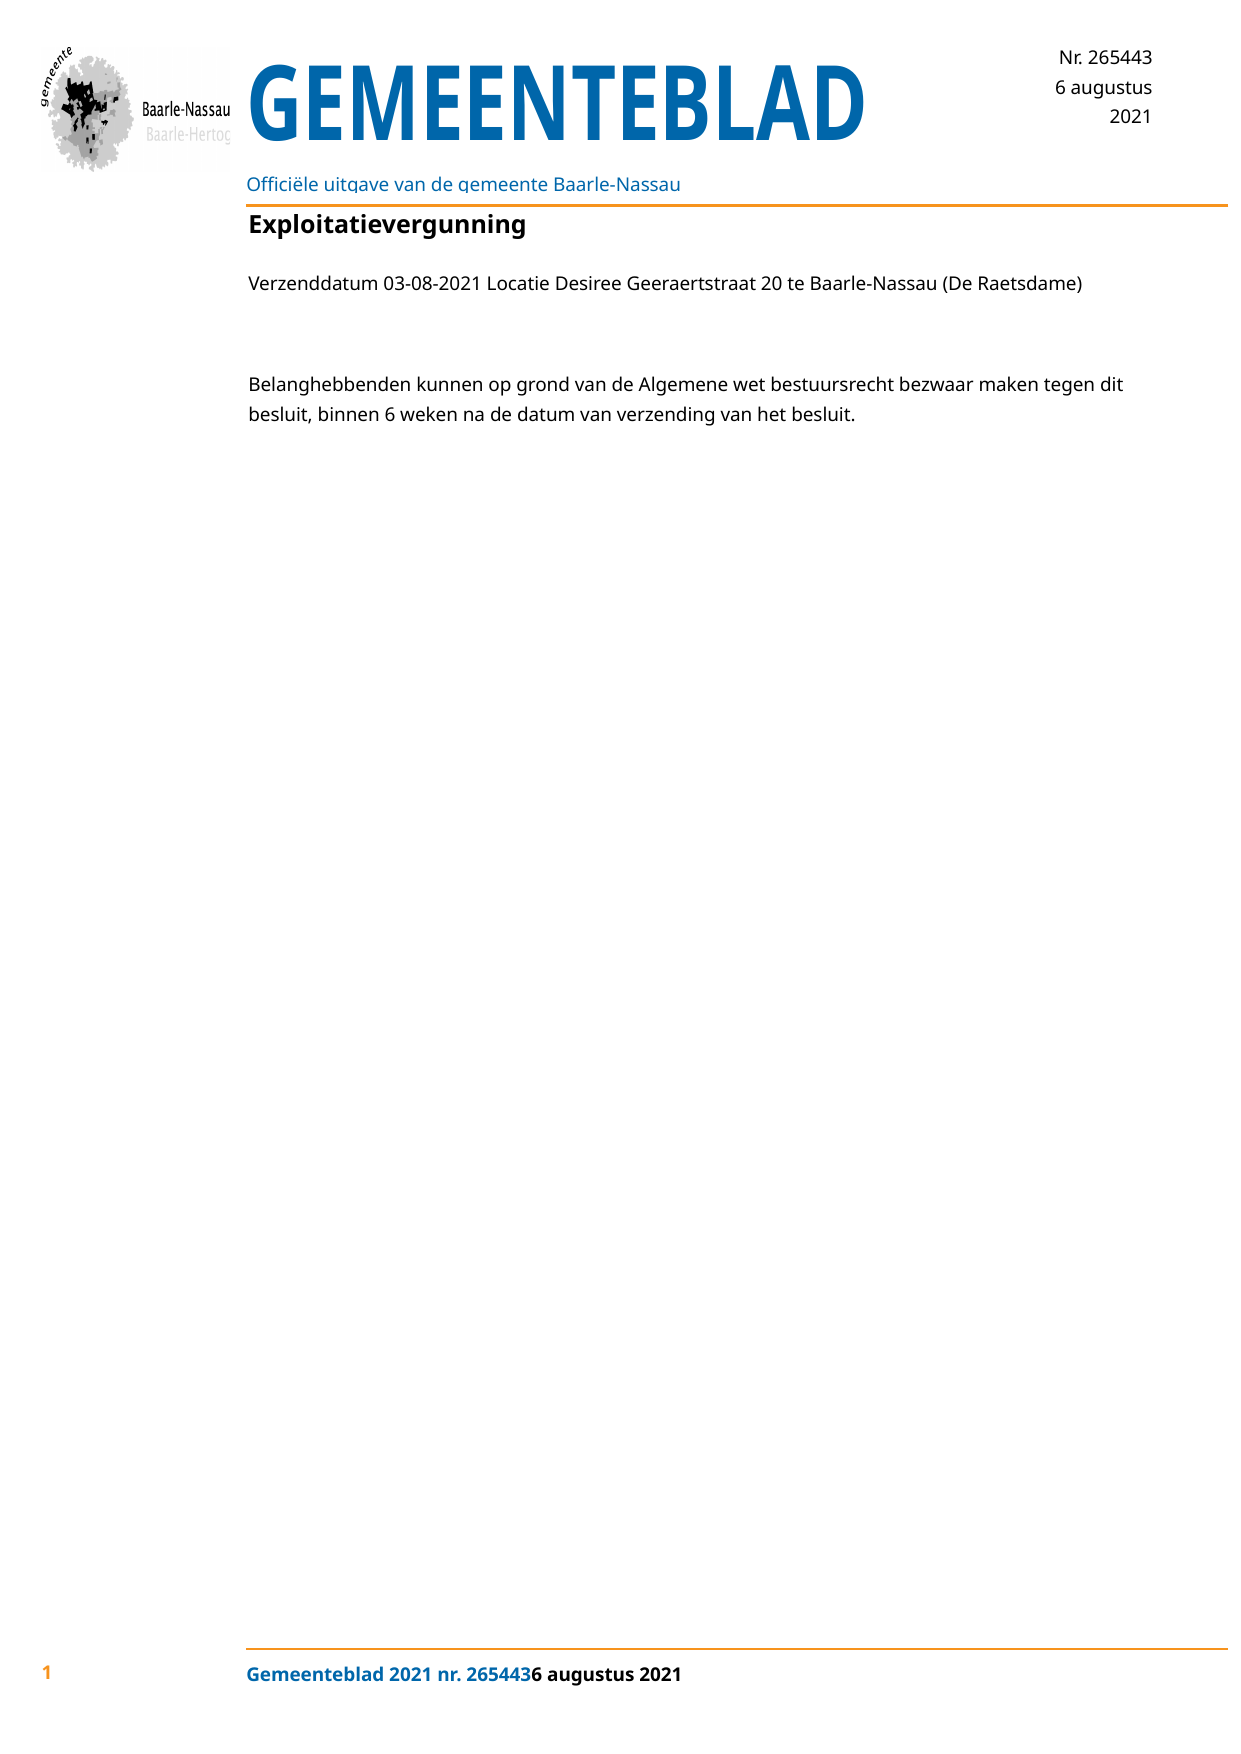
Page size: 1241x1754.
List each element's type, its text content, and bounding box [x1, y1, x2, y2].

text Belanghebbenden kunnen op grond van de Algemene wet bestuursrecht bezwaar maken tegen dit besluit, binnen 6 weken na de datum van verzending van het besluit. [248, 371, 1152, 426]
text Exploitatievergunning [248, 207, 1152, 241]
text Verzenddatum 03-08-2021 Locatie Desiree Geeraertstraat 20 te Baarle-Nassau (De Raetsdame) [248, 270, 1152, 296]
picture [41, 47, 231, 172]
